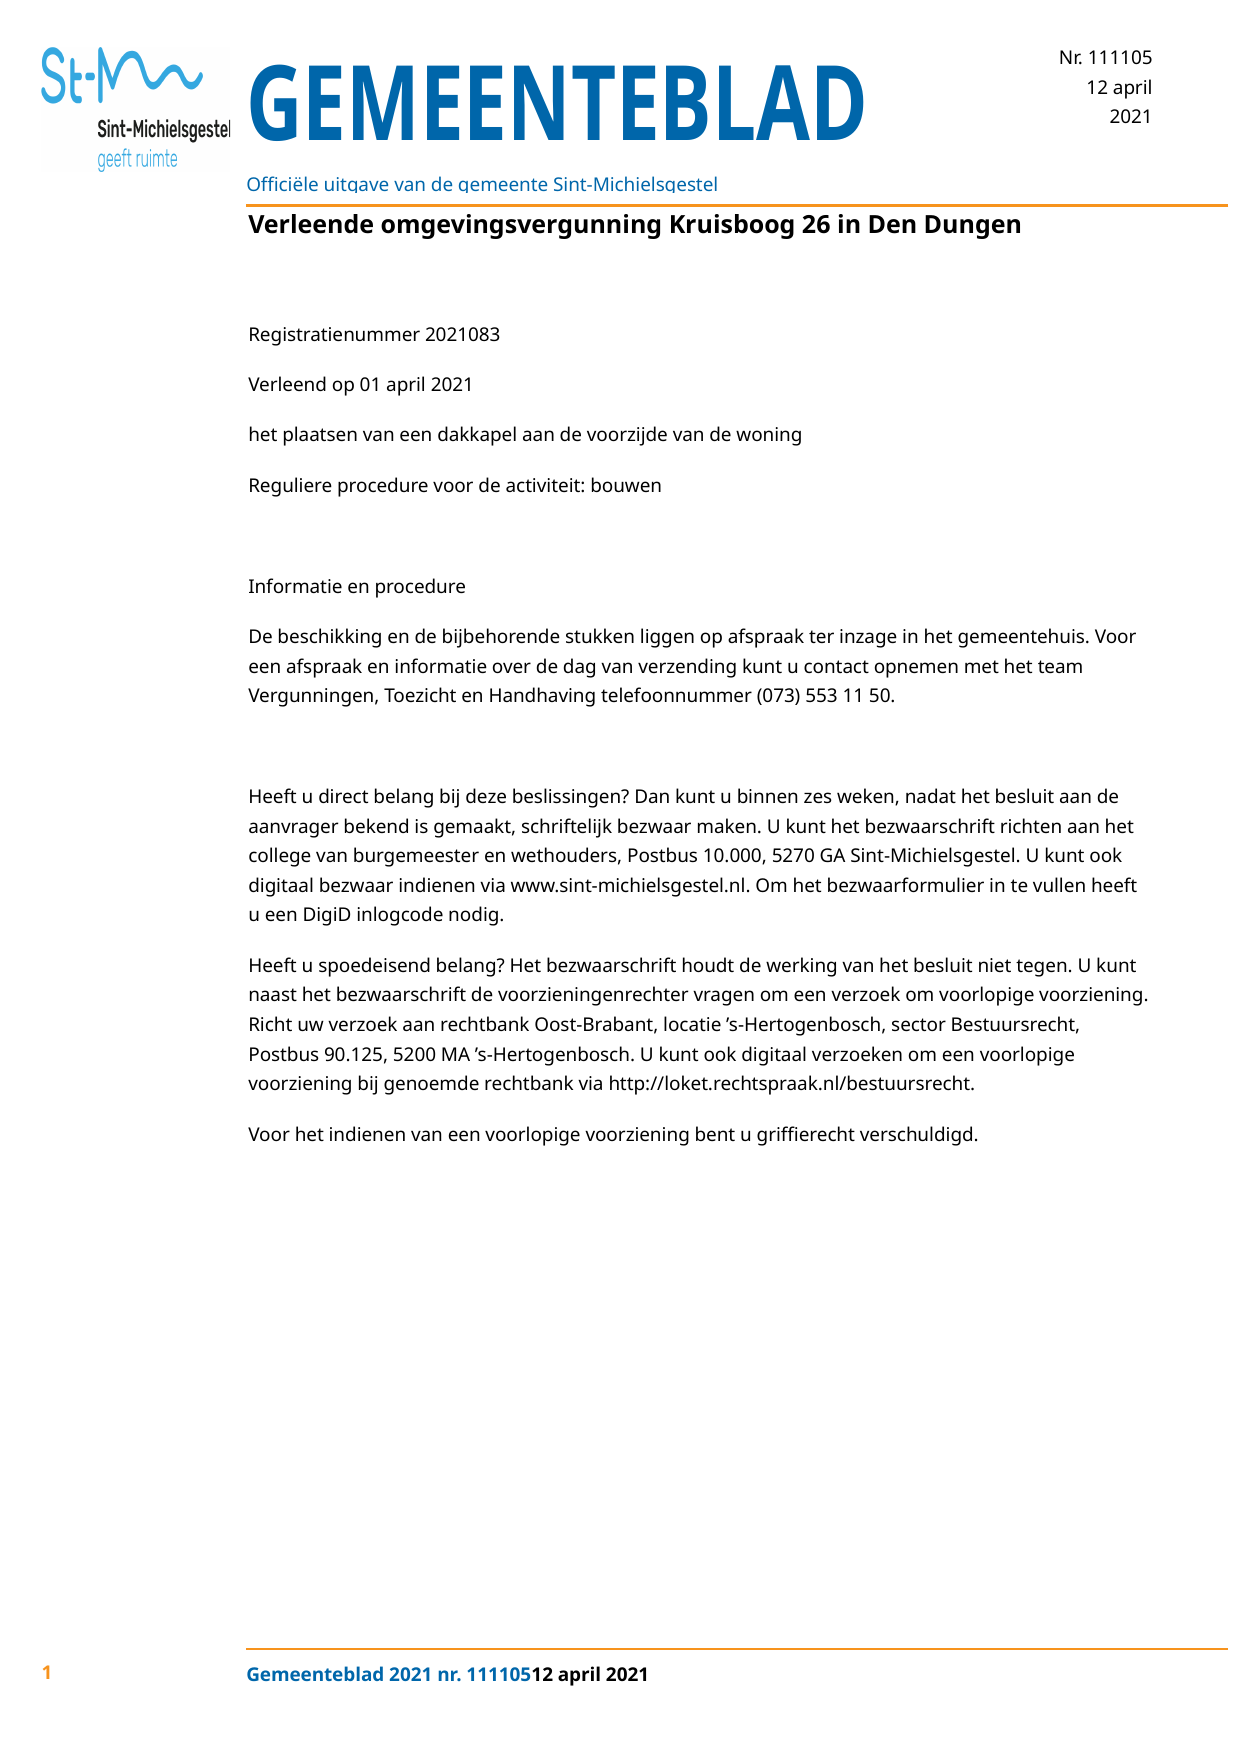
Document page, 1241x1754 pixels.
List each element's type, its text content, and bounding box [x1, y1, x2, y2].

text Informatie en procedure [248, 573, 1152, 598]
text Reguliere procedure voor de activiteit: bouwen [248, 472, 1152, 498]
text Verleende omgevingsvergunning Kruisboog 26 in Den Dungen [248, 207, 1152, 241]
text het plaatsen van een dakkapel aan de voorzijde van de woning [248, 422, 1152, 447]
text Registratienummer 2021083 [248, 321, 1152, 346]
text Heeft u spoedeisend belang? Het bezwaarschrift houdt de werking van het besluit niet tegen. U kunt naast het bezwaarschrift de voorzieningenrechter vragen om een verzoek om voorlopige voorziening. Richt uw verzoek aan rechtbank Oost-Brabant, locatie ’s-Hertogenbosch, sector Bestuursrecht, Postbus 90.125, 5200 MA ’s-Hertogenbosch. U kunt ook digitaal verzoeken om een voorlopige voorziening bij genoemde rechtbank via http://loket.rechtspraak.nl/bestuursrecht. [248, 952, 1152, 1096]
text De beschikking en de bijbehorende stukken liggen op afspraak ter inzage in het gemeentehuis. Voor een afspraak en informatie over de dag van verzending kunt u contact opnemen met het team Vergunningen, Toezicht en Handhaving telefoonnummer (073) 553 11 50. [248, 623, 1152, 708]
text Heeft u direct belang bij deze beslissingen? Dan kunt u binnen zes weken, nadat het besluit aan de aanvrager bekend is gemaakt, schriftelijk bezwaar maken. U kunt het bezwaarschrift richten aan het college van burgemeester en wethouders, Postbus 10.000, 5270 GA Sint-Michielsgestel. U kunt ook digitaal bezwaar indienen via www.sint-michielsgestel.nl. Om het bezwaarformulier in te vullen heeft u een DigiD inlogcode nodig. [248, 783, 1152, 927]
picture [41, 47, 231, 172]
text Voor het indienen van een voorlopige voorziening bent u griffierecht verschuldigd. [248, 1121, 1152, 1146]
text Verleend op 01 april 2021 [248, 371, 1152, 397]
